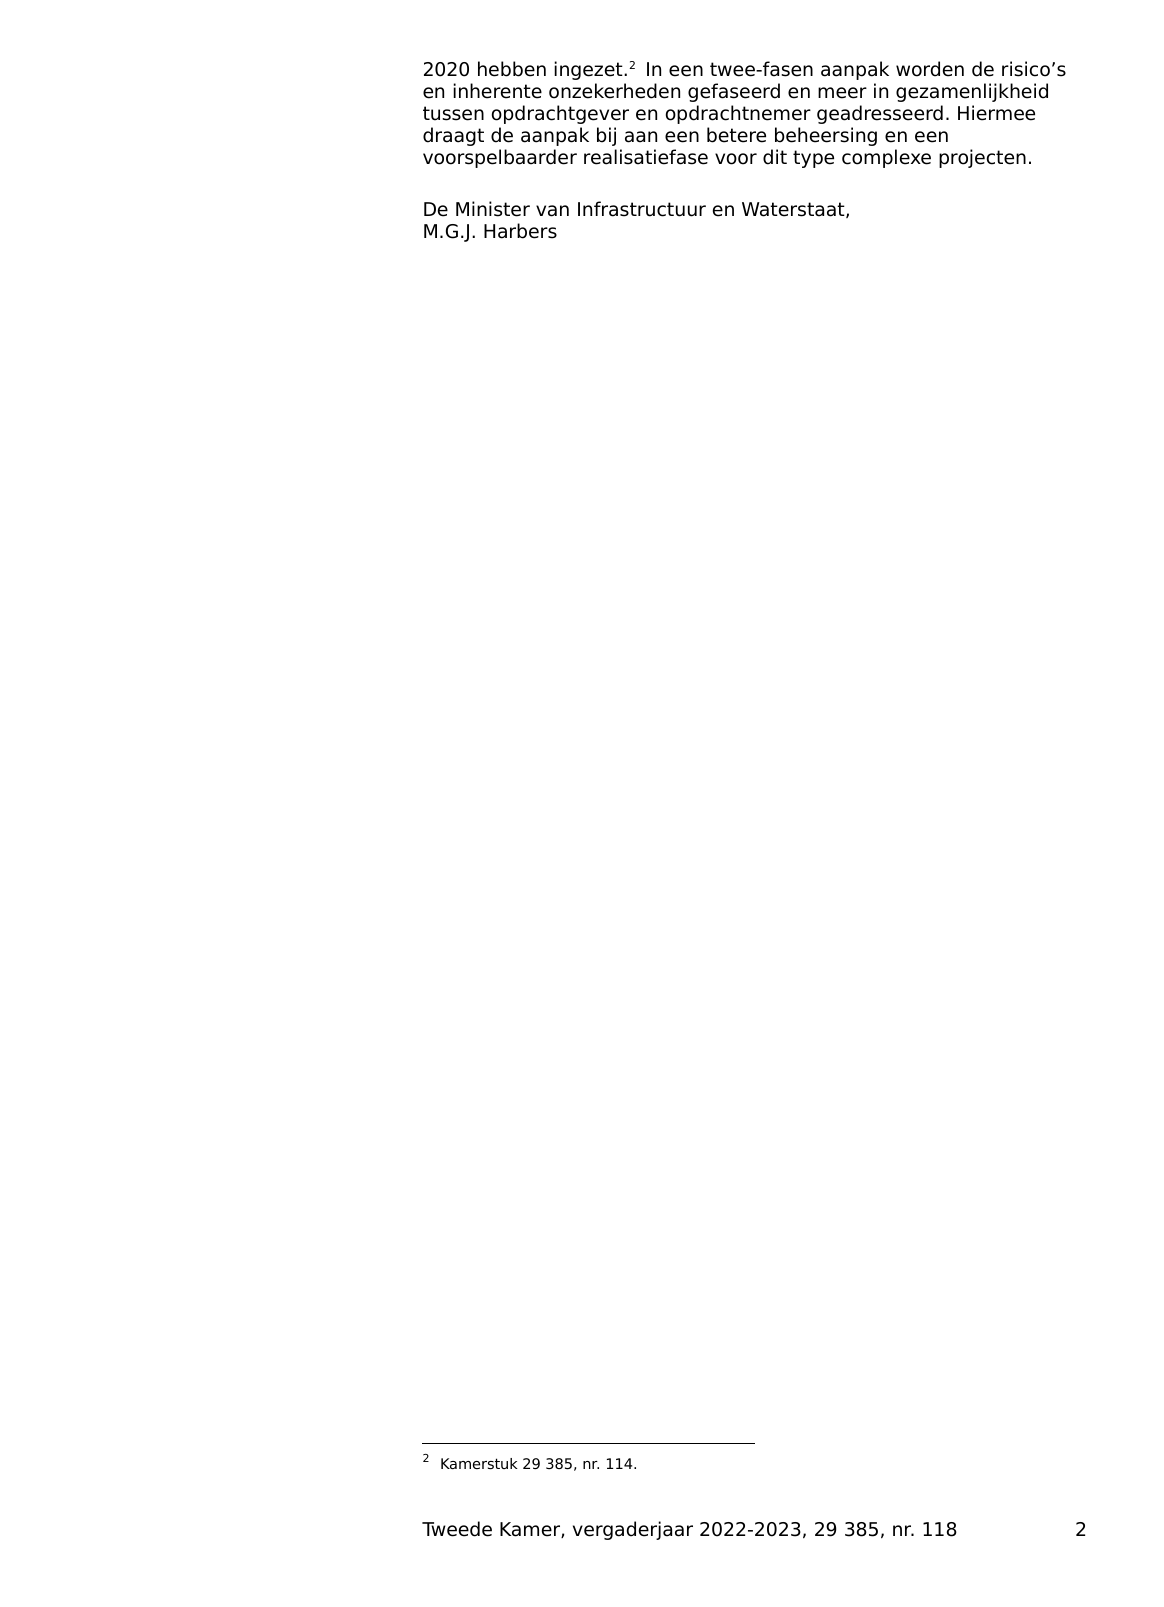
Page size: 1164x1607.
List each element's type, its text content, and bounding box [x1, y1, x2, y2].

text De Minister van Infrastructuur en Waterstaat, M.G.J. Harbers [422, 199, 1087, 243]
text Kamerstuk 29 385, nr. 114. [422, 1452, 1087, 1474]
text 2020 hebben ingezet. In een twee-fasen aanpak worden de risico’s en inherente onzekerheden gefaseerd en meer in gezamenlijkheid tussen opdrachtgever en opdrachtnemer geadresseerd. Hiermee draagt de aanpak bij aan een betere beheersing en een voorspelbaarder realisatiefase voor dit type complexe projecten. [422, 59, 1087, 169]
